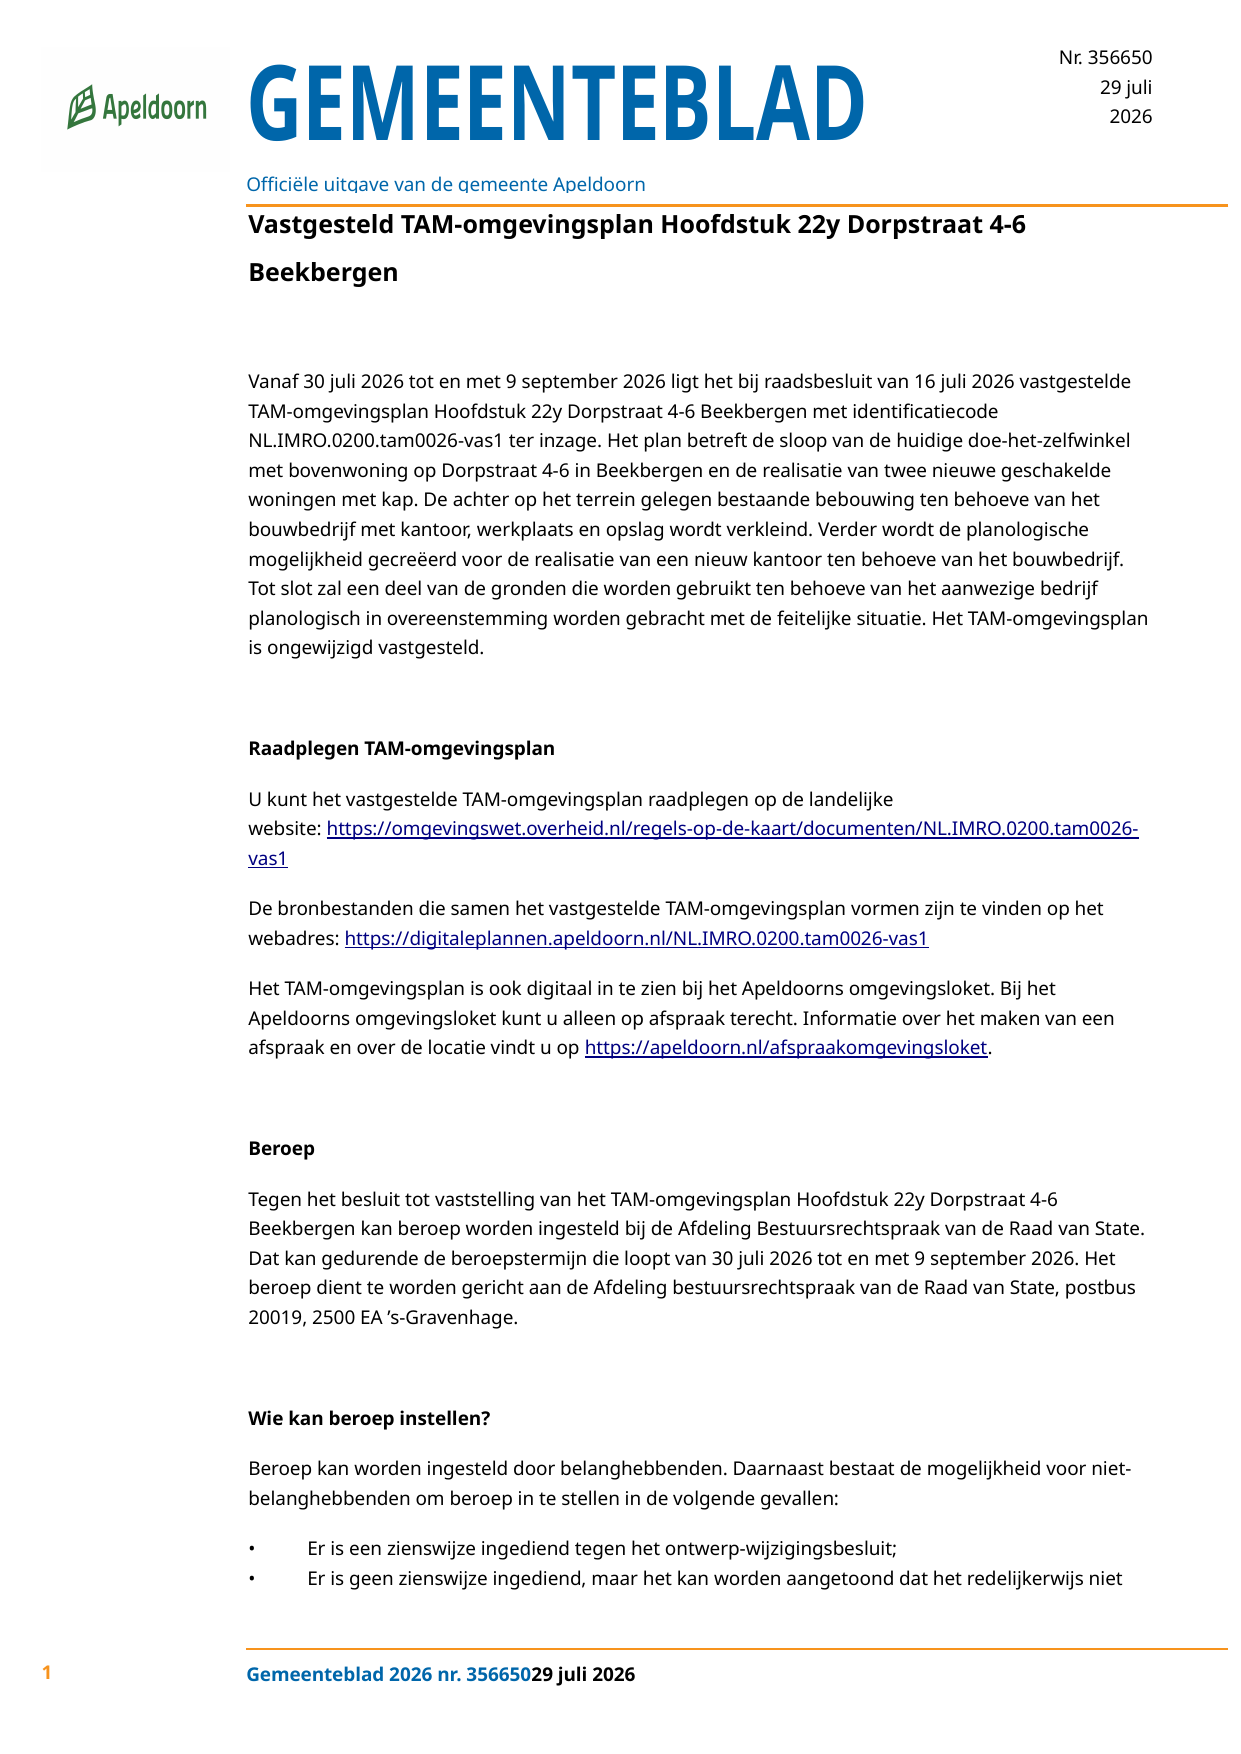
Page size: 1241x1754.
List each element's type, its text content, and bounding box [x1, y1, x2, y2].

text Het TAM-omgevingsplan is ook digitaal in te zien bij het Apeldoorns omgevingsloket. Bij het Apeldoorns omgevingsloket kunt u alleen op afspraak terecht. Informatie over het maken van een afspraak en over de locatie vindt u op https://apeldoorn.nl/afspraakomgevingsloket. [248, 975, 1152, 1060]
text Vanaf 30 juli 2026 tot en met 9 september 2026 ligt het bij raadsbesluit van 16 juli 2026 vastgestelde TAM-omgevingsplan Hoofdstuk 22y Dorpstraat 4-6 Beekbergen met identificatiecode NL.IMRO.0200.tam0026-vas1 ter inzage. Het plan betreft de sloop van de huidige doe-het-zelfwinkel met bovenwoning op Dorpstraat 4-6 in Beekbergen en de realisatie van twee nieuwe geschakelde woningen met kap. De achter op het terrein gelegen bestaande bebouwing ten behoeve van het bouwbedrijf met kantoor, werkplaats en opslag wordt verkleind. Verder wordt de planologische mogelijkheid gecreëerd voor de realisatie van een nieuw kantoor ten behoeve van het bouwbedrijf. Tot slot zal een deel van de gronden die worden gebruikt ten behoeve van het aanwezige bedrijf planologisch in overeenstemming worden gebracht met de feitelijke situatie. Het TAM-omgevingsplan is ongewijzigd vastgesteld. [248, 368, 1152, 660]
text U kunt het vastgestelde TAM-omgevingsplan raadplegen op de landelijke website: https://omgevingswet.overheid.nl/regels-op-de-kaart/documenten/NL.IMRO.0200.tam0026-vas1 [248, 786, 1152, 871]
list Er is een zienswijze ingediend tegen het ontwerp-wijzigingsbesluit; [248, 1535, 1152, 1561]
text Tegen het besluit tot vaststelling van het TAM-omgevingsplan Hoofdstuk 22y Dorpstraat 4-6 Beekbergen kan beroep worden ingesteld bij de Afdeling Bestuursrechtspraak van de Raad van State. Dat kan gedurende de beroepstermijn die loopt van 30 juli 2026 tot en met 9 september 2026. Het beroep dient te worden gericht aan de Afdeling bestuursrechtspraak van de Raad van State, postbus 20019, 2500 EA ’s-Gravenhage. [248, 1186, 1152, 1330]
text De bronbestanden die samen het vastgestelde TAM-omgevingsplan vormen zijn te vinden op het webadres: https://digitaleplannen.apeldoorn.nl/NL.IMRO.0200.tam0026-vas1 [248, 895, 1152, 951]
text Wie kan beroep instellen? [248, 1405, 1152, 1431]
text Vastgesteld TAM-omgevingsplan Hoofdstuk 22y Dorpstraat 4-6 Beekbergen [248, 207, 1152, 288]
text Beroep kan worden ingesteld door belanghebbenden. Daarnaast bestaat de mogelijkheid voor niet-belanghebbenden om beroep in te stellen in de volgende gevallen: [248, 1455, 1152, 1511]
text Beroep [248, 1135, 1152, 1161]
list Er is geen zienswijze ingediend, maar het kan worden aangetoond dat het redelijkerwijs niet [248, 1565, 1152, 1591]
picture [41, 47, 231, 172]
text Raadplegen TAM-omgevingsplan [248, 735, 1152, 761]
